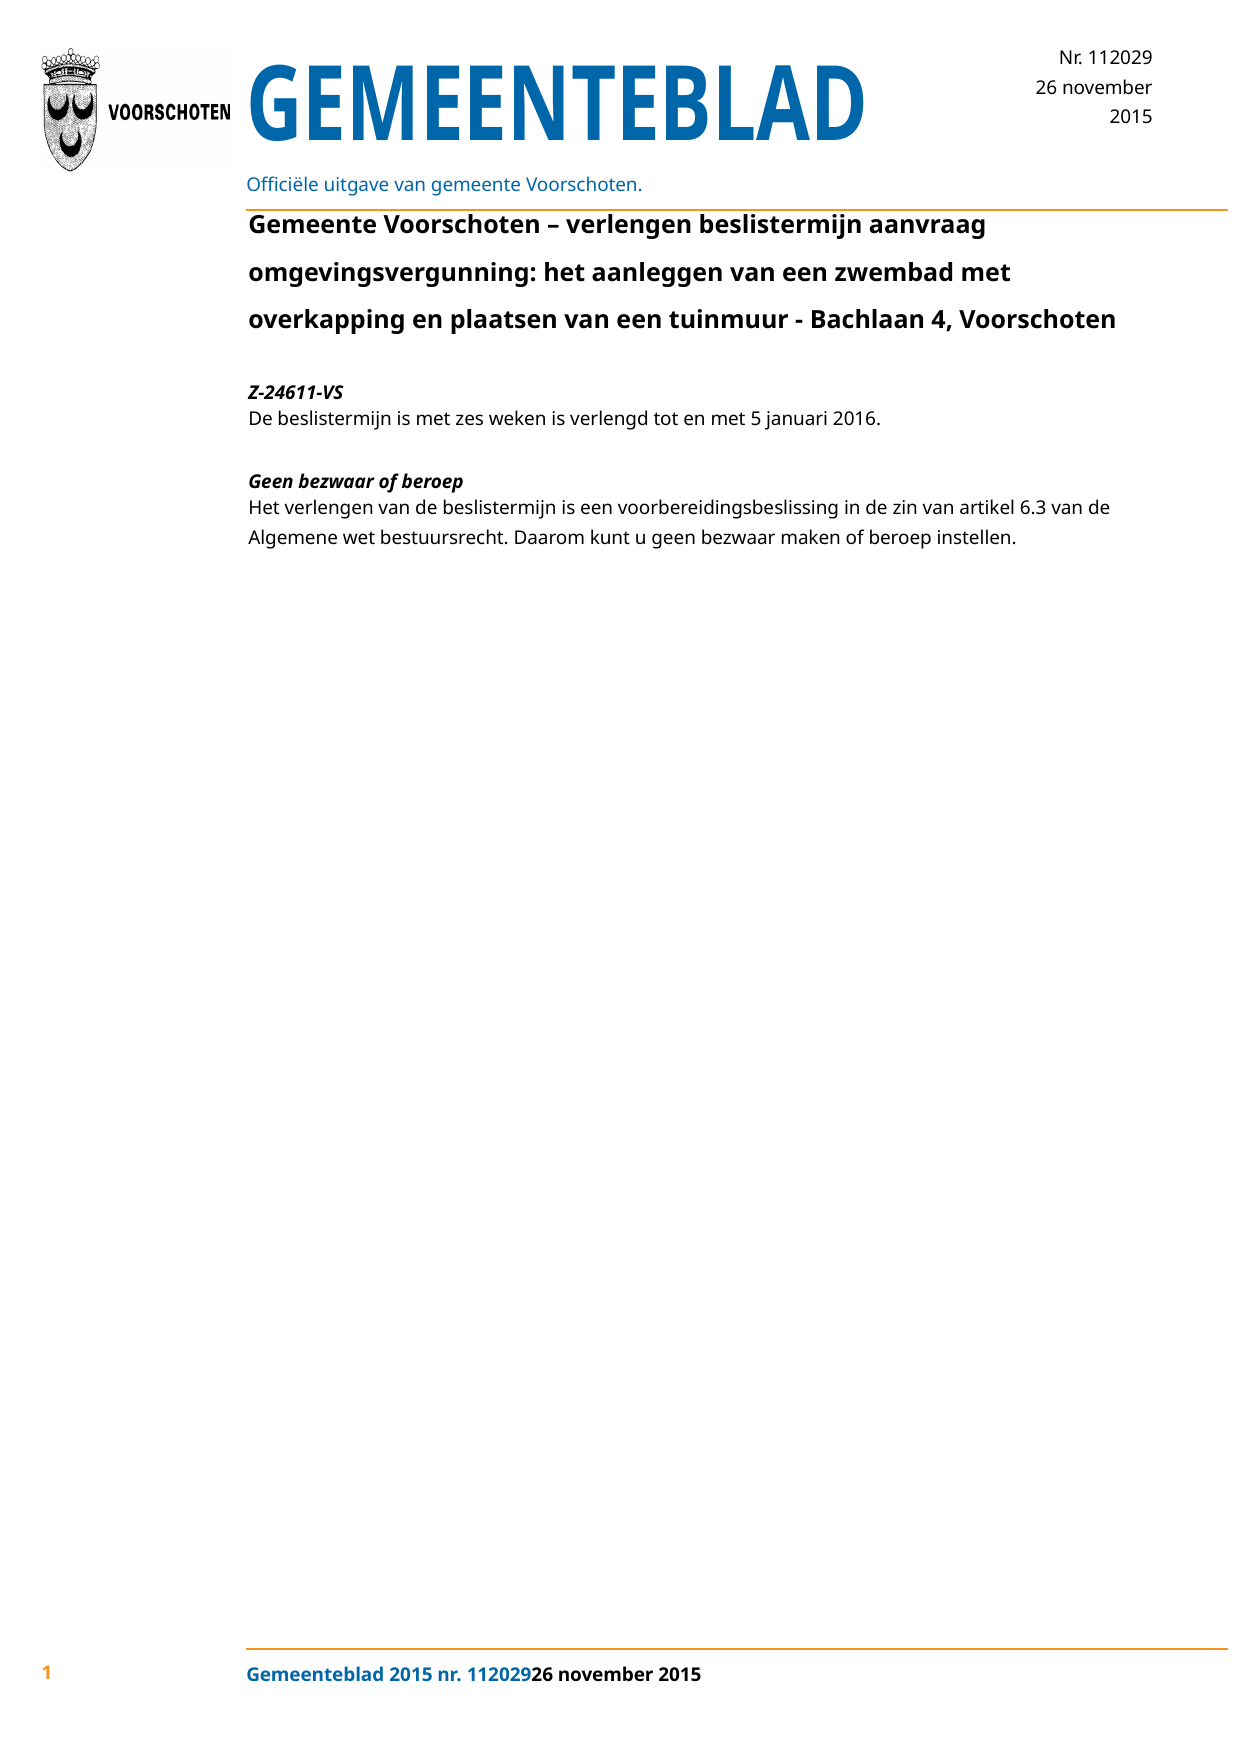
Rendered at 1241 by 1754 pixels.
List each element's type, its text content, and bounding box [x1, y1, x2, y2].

text Z-24611-VS [248, 379, 1152, 405]
text De beslistermijn is met zes weken is verlengd tot en met 5 januari 2016. [248, 405, 1152, 431]
text Het verlengen van de beslistermijn is een voorbereidingsbeslissing in de zin van artikel 6.3 van de Algemene wet bestuursrecht. Daarom kunt u geen bezwaar maken of beroep instellen. [248, 494, 1152, 550]
picture [41, 47, 231, 172]
text Gemeente Voorschoten – verlengen beslistermijn aanvraag omgevingsvergunning: het aanleggen van een zwembad met overkapping en plaatsen van een tuinmuur - Bachlaan 4, Voorschoten [248, 211, 1152, 336]
text Geen bezwaar of beroep [248, 469, 1152, 494]
